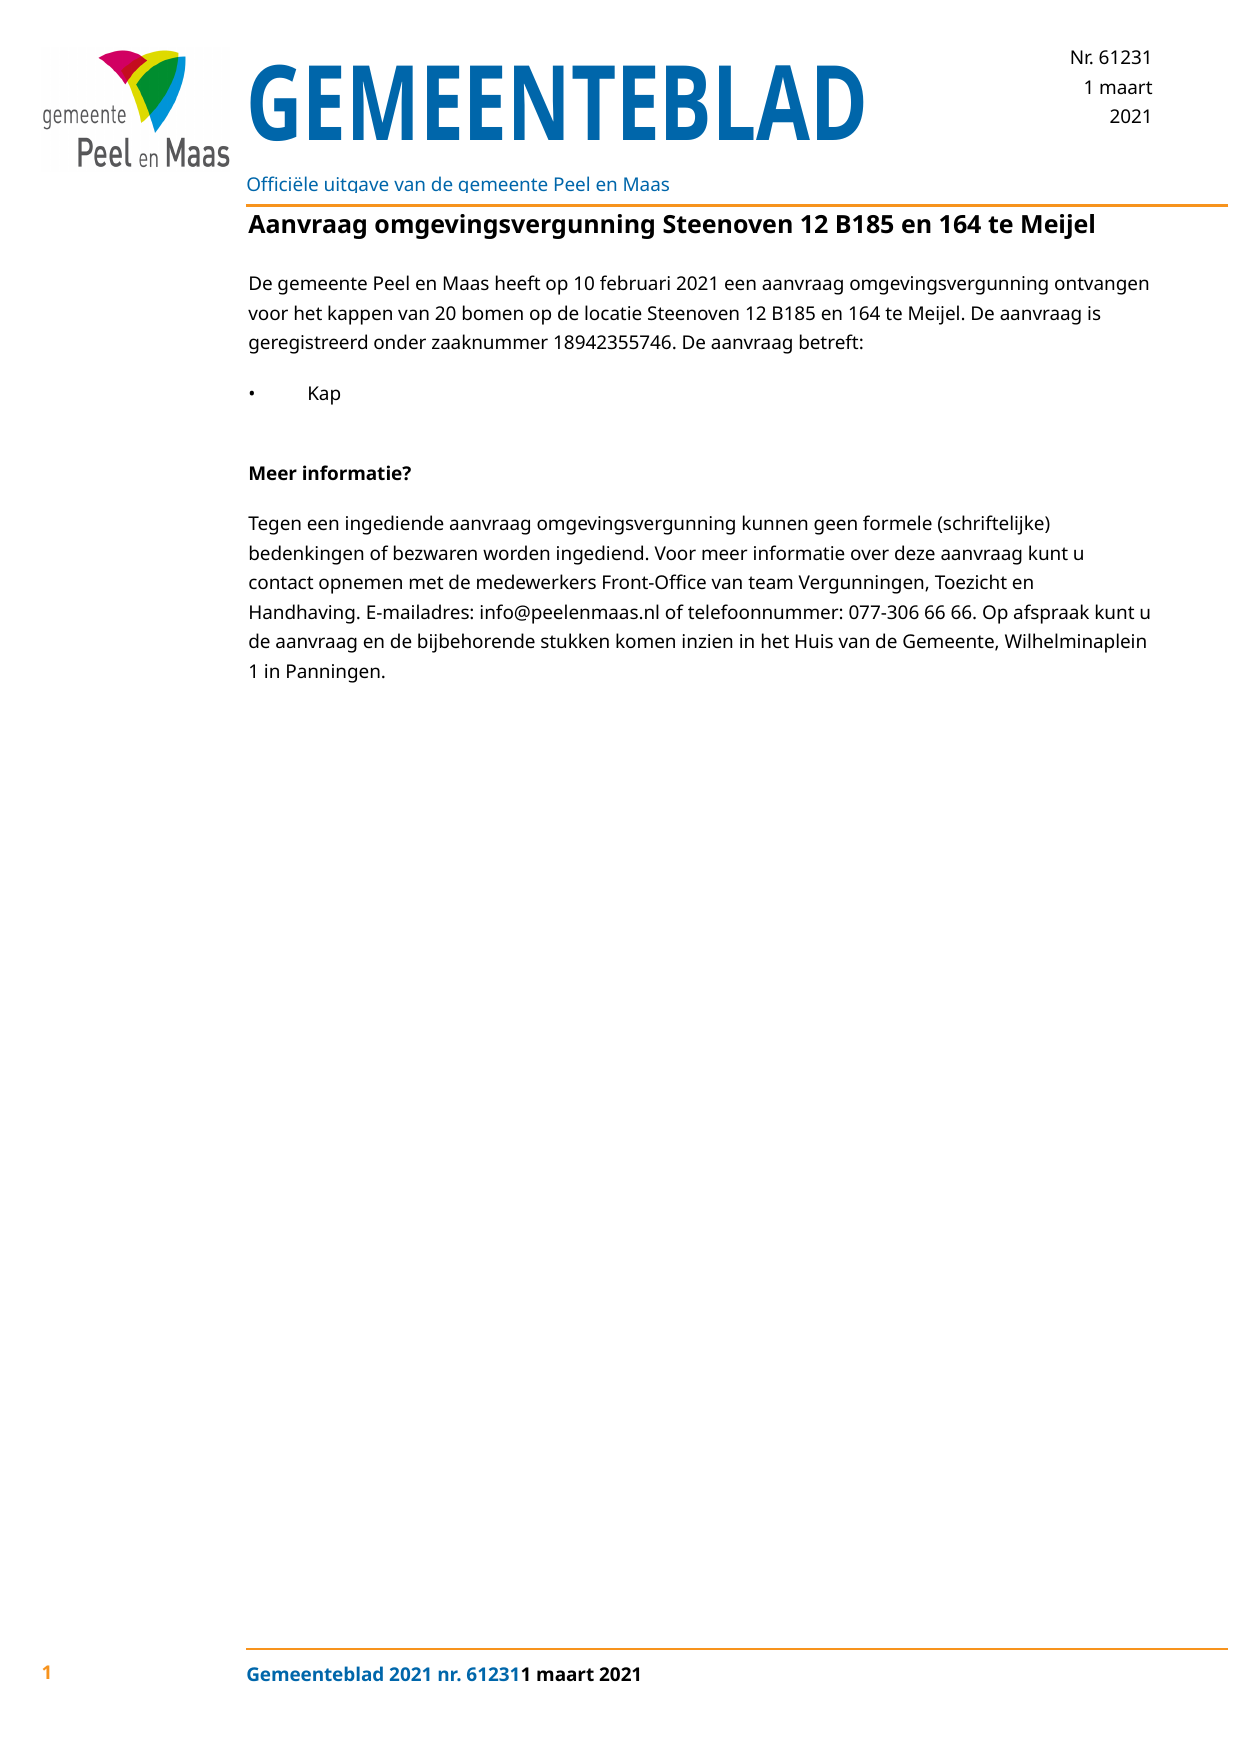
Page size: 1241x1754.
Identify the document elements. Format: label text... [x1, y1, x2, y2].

text De gemeente Peel en Maas heeft op 10 februari 2021 een aanvraag omgevingsvergunning ontvangen voor het kappen van 20 bomen op de locatie Steenoven 12 B185 en 164 te Meijel. De aanvraag is geregistreerd onder zaaknummer 18942355746. De aanvraag betreft: [248, 270, 1152, 355]
picture [41, 47, 231, 172]
list Kap [248, 380, 1152, 406]
text Tegen een ingediende aanvraag omgevingsvergunning kunnen geen formele (schriftelijke) bedenkingen of bezwaren worden ingediend. Voor meer informatie over deze aanvraag kunt u contact opnemen met de medewerkers Front-Office van team Vergunningen, Toezicht en Handhaving. E-mailadres: info@peelenmaas.nl of telefoonnummer: 077-306 66 66. Op afspraak kunt u de aanvraag en de bijbehorende stukken komen inzien in het Huis van de Gemeente, Wilhelminaplein 1 in Panningen. [248, 510, 1152, 684]
text Meer informatie? [248, 460, 1152, 486]
text Aanvraag omgevingsvergunning Steenoven 12 B185 en 164 te Meijel [248, 207, 1152, 241]
